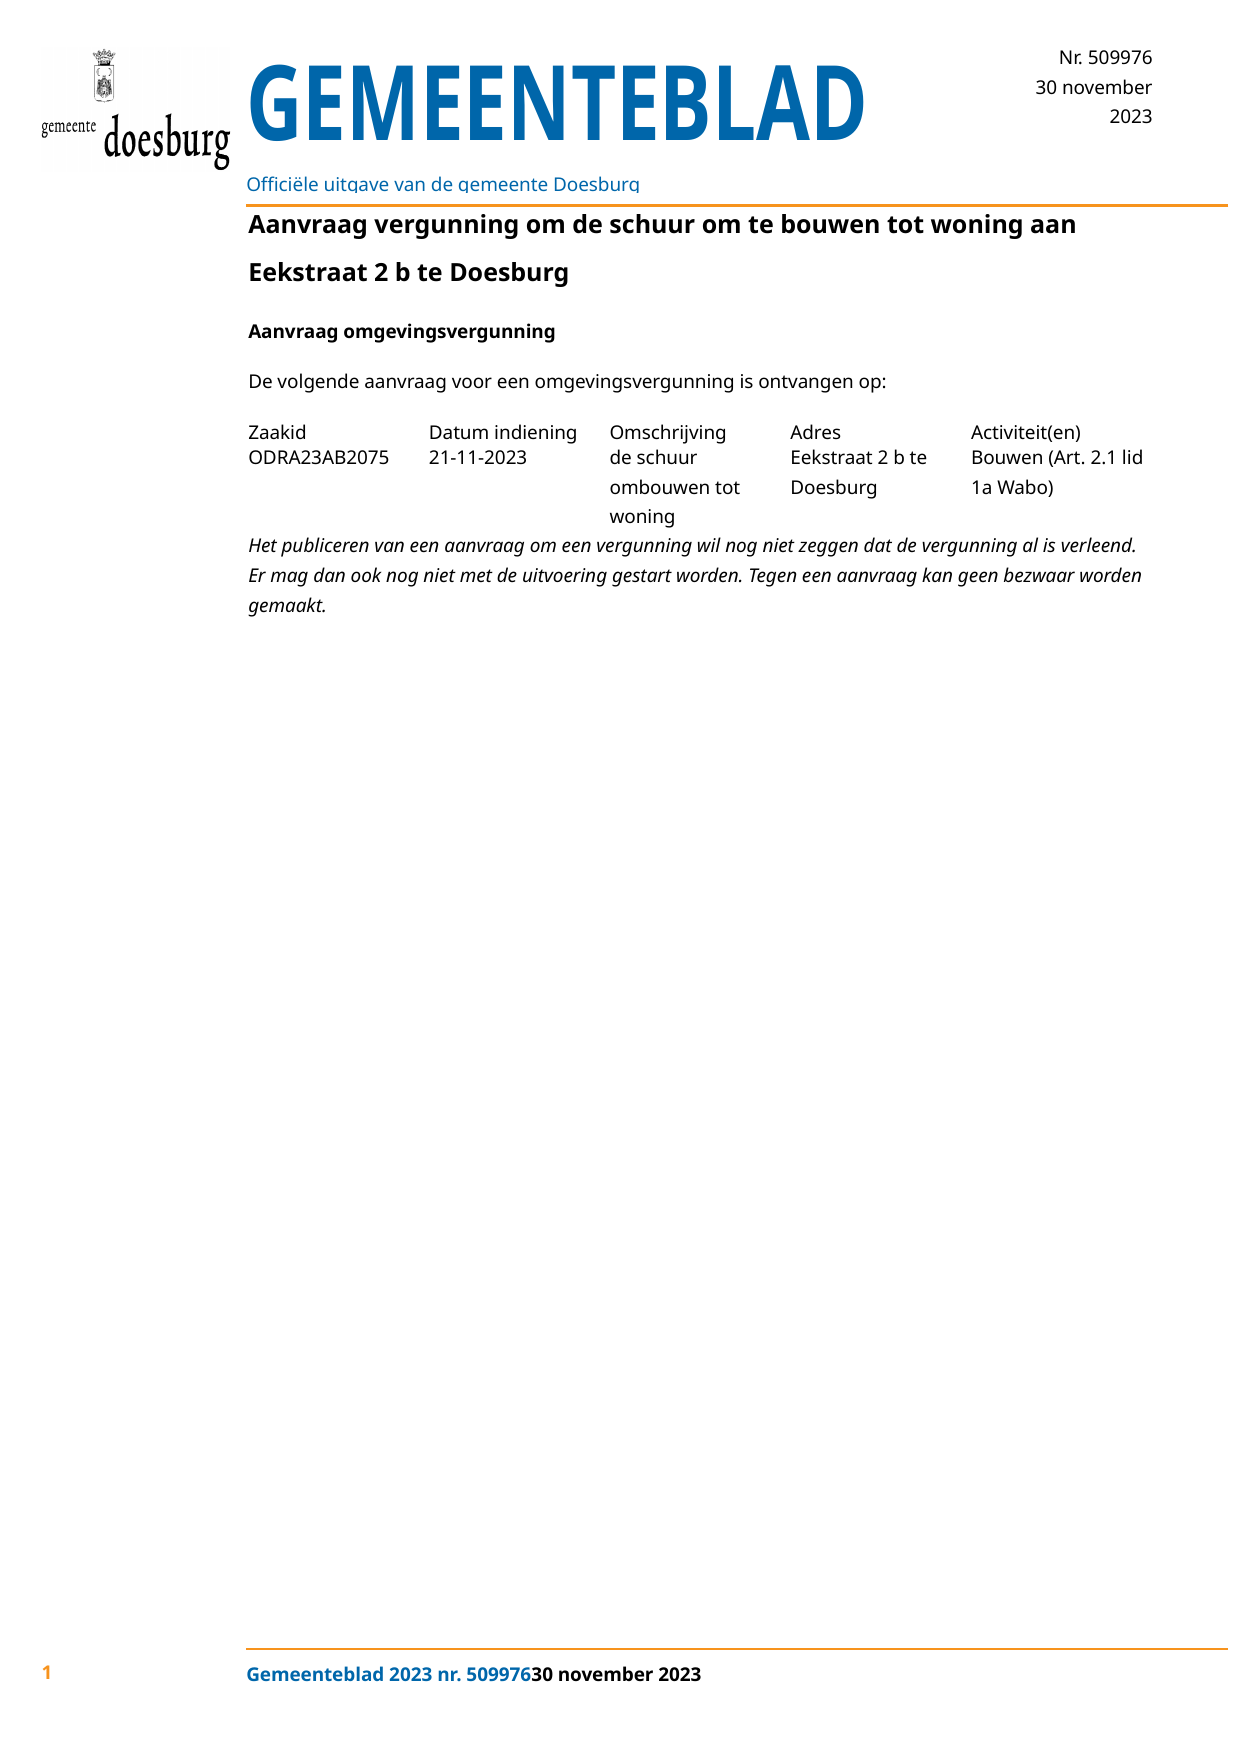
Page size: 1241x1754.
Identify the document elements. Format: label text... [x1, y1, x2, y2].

picture [41, 47, 231, 172]
text Het publiceren van een aanvraag om een vergunning wil nog niet zeggen dat de vergunning al is verleend. Er mag dan ook nog niet met de uitvoering gestart worden. Tegen een aanvraag kan geen bezwaar worden gemaakt. [248, 533, 1152, 618]
text Aanvraag omgevingsvergunning [248, 318, 1152, 344]
table_cell Eekstraat 2 b te Doesburg [790, 445, 971, 529]
table_cell Bouwen (Art. 2.1 lid 1a Wabo) [971, 445, 1152, 529]
table_cell 21-11-2023 [429, 445, 609, 529]
table_cell ODRA23AB2075 [248, 445, 429, 529]
table_header Datum indiening [429, 419, 609, 444]
text Aanvraag vergunning om de schuur om te bouwen tot woning aan Eekstraat 2 b te Doesburg [248, 207, 1152, 288]
table_header Zaakid [248, 419, 429, 444]
table_header Omschrijving [609, 419, 790, 444]
table_header Activiteit(en) [971, 419, 1152, 444]
table_header Adres [790, 419, 971, 444]
table_cell de schuur ombouwen tot woning [609, 445, 790, 529]
text De volgende aanvraag voor een omgevingsvergunning is ontvangen op: [248, 368, 1152, 394]
